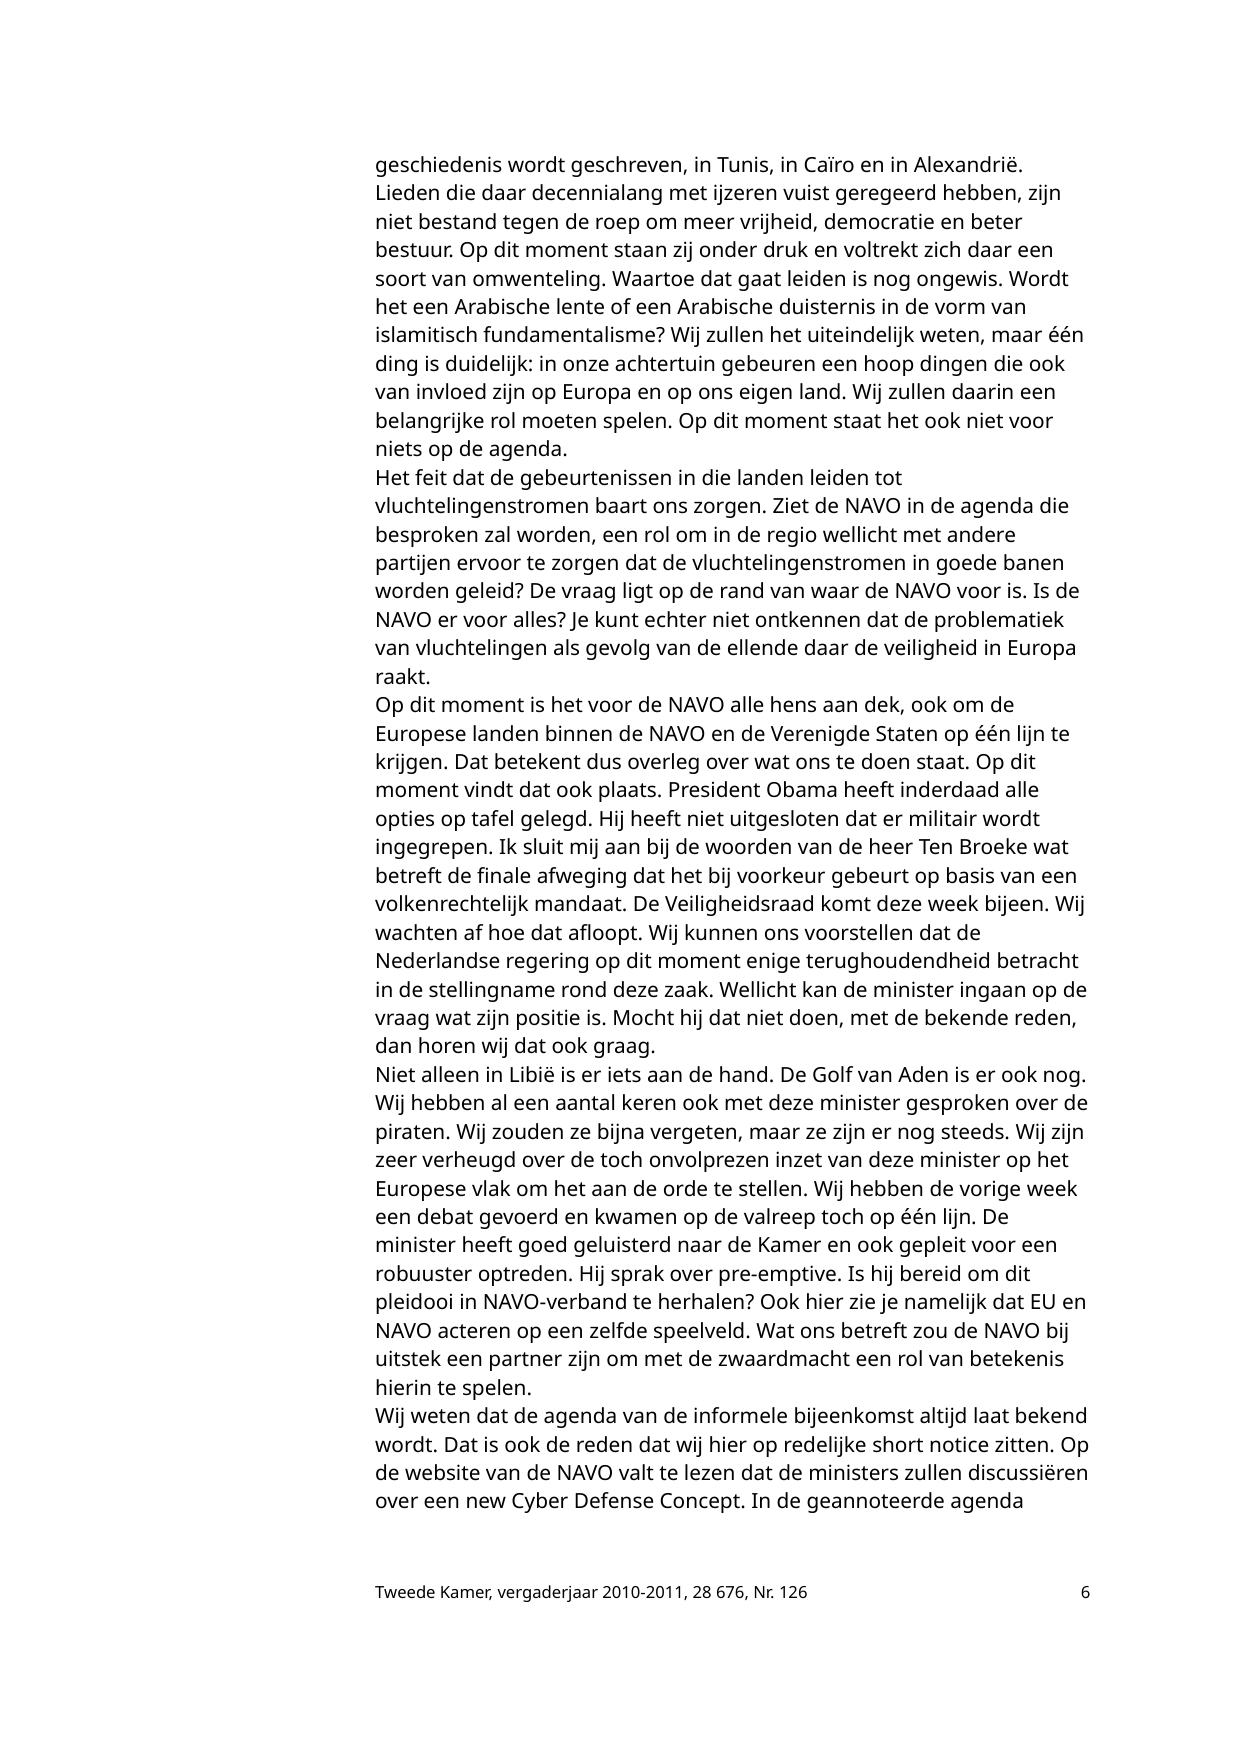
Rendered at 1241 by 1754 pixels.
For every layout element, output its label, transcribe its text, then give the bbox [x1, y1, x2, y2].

text Op dit moment is het voor de NAVO alle hens aan dek, ook om de Europese landen binnen de NAVO en de Verenigde Staten op één lijn te krijgen. Dat betekent dus overleg over wat ons te doen staat. Op dit moment vindt dat ook plaats. President Obama heeft inderdaad alle opties op tafel gelegd. Hij heeft niet uitgesloten dat er militair wordt ingegrepen. Ik sluit mij aan bij de woorden van de heer Ten Broeke wat betreft de finale afweging dat het bij voorkeur gebeurt op basis van een volkenrechtelijk mandaat. De Veiligheidsraad komt deze week bijeen. Wij wachten af hoe dat afloopt. Wij kunnen ons voorstellen dat de Nederlandse regering op dit moment enige terughoudendheid betracht in de stellingname rond deze zaak. Wellicht kan de minister ingaan op de vraag wat zijn positie is. Mocht hij dat niet doen, met de bekende reden, dan horen wij dat ook graag. [375, 690, 1090, 1060]
text Wij weten dat de agenda van de informele bijeenkomst altijd laat bekend wordt. Dat is ook de reden dat wij hier op redelijke short notice zitten. Op de website van de NAVO valt te lezen dat de ministers zullen discussiëren over een new Cyber Defense Concept. In de geannoteerde agenda [375, 1401, 1090, 1515]
text Het feit dat de gebeurtenissen in die landen leiden tot vluchtelingenstromen baart ons zorgen. Ziet de NAVO in de agenda die besproken zal worden, een rol om in de regio wellicht met andere partijen ervoor te zorgen dat de vluchtelingenstromen in goede banen worden geleid? De vraag ligt op de rand van waar de NAVO voor is. Is de NAVO er voor alles? Je kunt echter niet ontkennen dat de problematiek van vluchtelingen als gevolg van de ellende daar de veiligheid in Europa raakt. [375, 463, 1090, 690]
text geschiedenis wordt geschreven, in Tunis, in Caïro en in Alexandrië. Lieden die daar decennialang met ijzeren vuist geregeerd hebben, zijn niet bestand tegen de roep om meer vrijheid, democratie en beter bestuur. Op dit moment staan zij onder druk en voltrekt zich daar een soort van omwenteling. Waartoe dat gaat leiden is nog ongewis. Wordt het een Arabische lente of een Arabische duisternis in de vorm van islamitisch fundamentalisme? Wij zullen het uiteindelijk weten, maar één ding is duidelijk: in onze achtertuin gebeuren een hoop dingen die ook van invloed zijn op Europa en op ons eigen land. Wij zullen daarin een belangrijke rol moeten spelen. Op dit moment staat het ook niet voor niets op de agenda. [375, 150, 1090, 463]
text Niet alleen in Libië is er iets aan de hand. De Golf van Aden is er ook nog. Wij hebben al een aantal keren ook met deze minister gesproken over de piraten. Wij zouden ze bijna vergeten, maar ze zijn er nog steeds. Wij zijn zeer verheugd over de toch onvolprezen inzet van deze minister op het Europese vlak om het aan de orde te stellen. Wij hebben de vorige week een debat gevoerd en kwamen op de valreep toch op één lijn. De minister heeft goed geluisterd naar de Kamer en ook gepleit voor een robuuster optreden. Hij sprak over pre-emptive. Is hij bereid om dit pleidooi in NAVO-verband te herhalen? Ook hier zie je namelijk dat EU en NAVO acteren op een zelfde speelveld. Wat ons betreft zou de NAVO bij uitstek een partner zijn om met de zwaardmacht een rol van betekenis hierin te spelen. [375, 1060, 1090, 1401]
